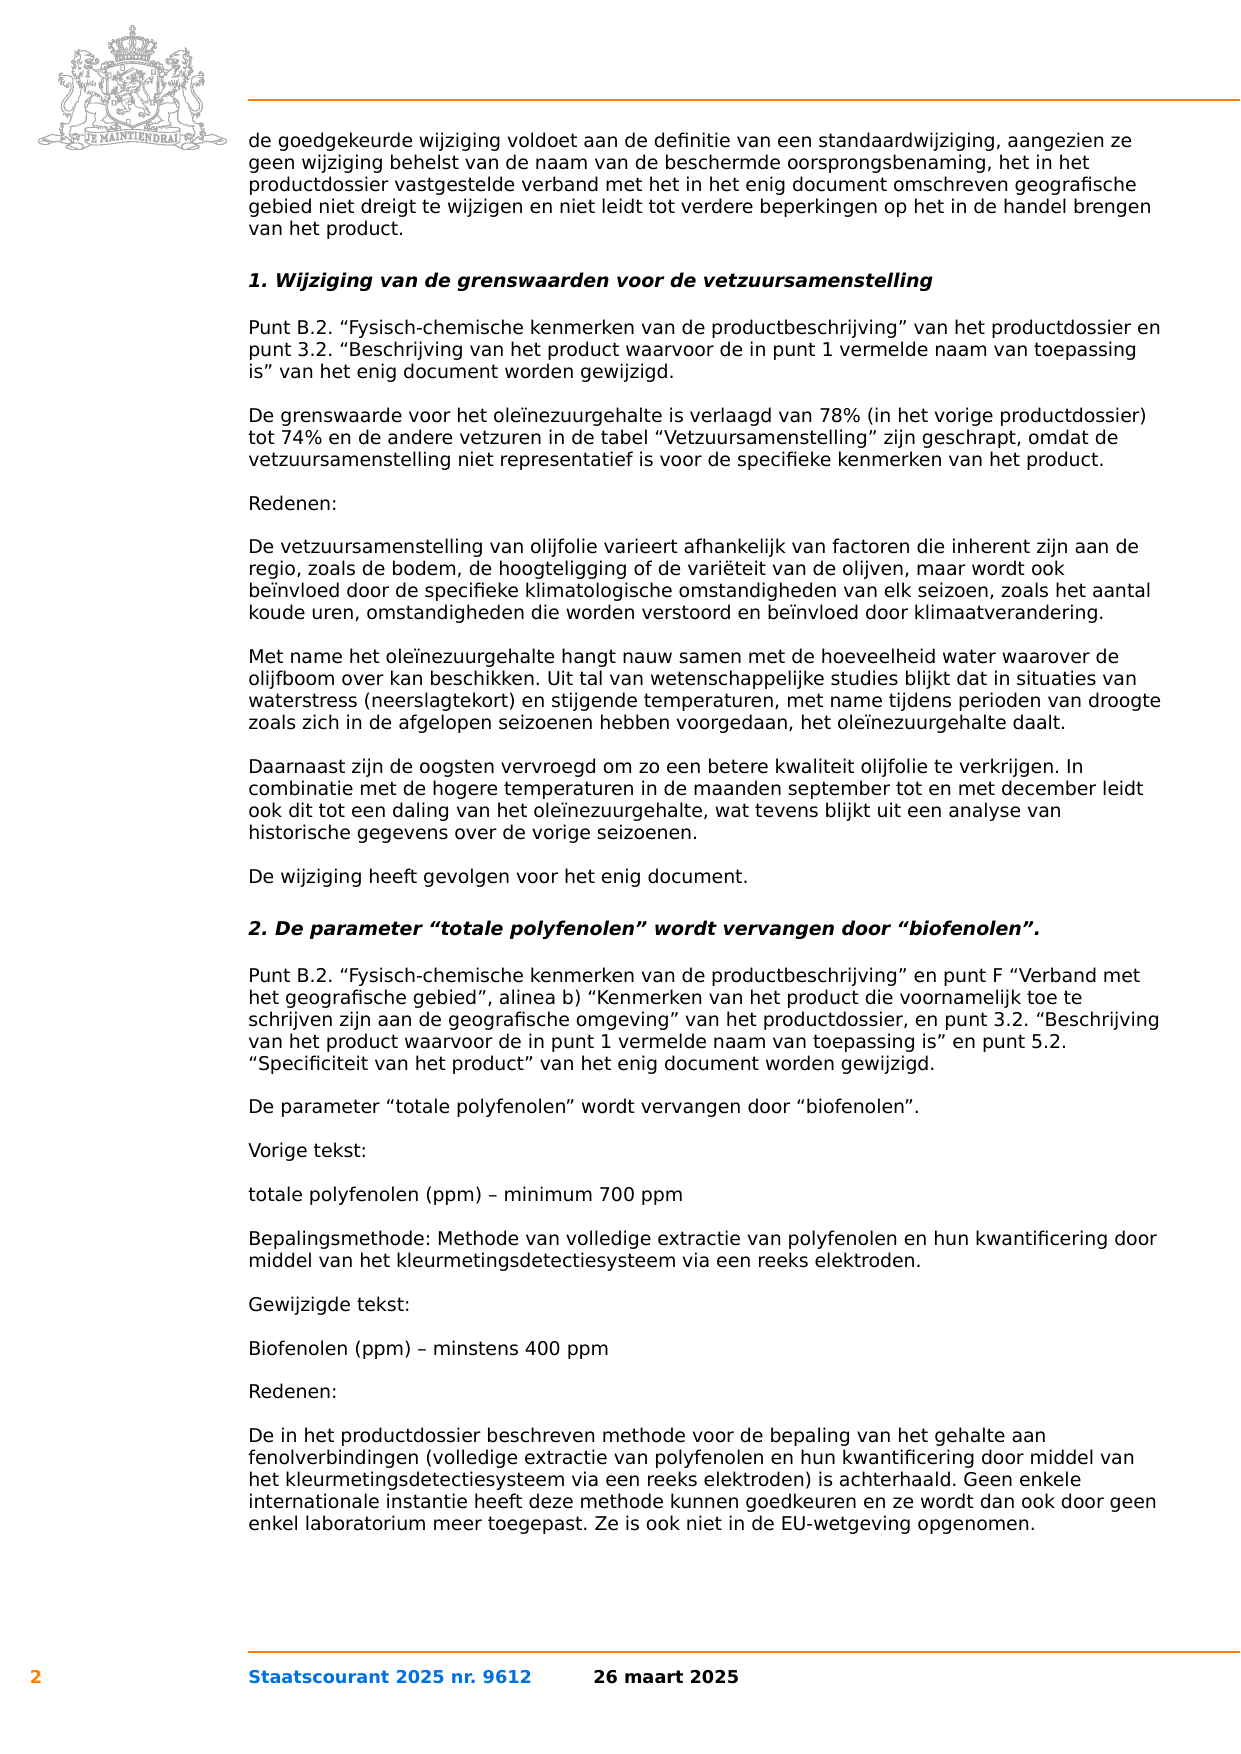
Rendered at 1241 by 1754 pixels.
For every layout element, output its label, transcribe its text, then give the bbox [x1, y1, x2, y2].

text De in het productdossier beschreven methode voor de bepaling van het gehalte aan fenolverbindingen (volledige extractie van polyfenolen en hun kwantificering door middel van het kleurmetingsdetectiesysteem via een reeks elektroden) is achterhaald. Geen enkele internationale instantie heeft deze methode kunnen goedkeuren en ze wordt dan ook door geen enkel laboratorium meer toegepast. Ze is ook niet in de EU-wetgeving opgenomen. [248, 1425, 1163, 1535]
text Daarnaast zijn de oogsten vervroegd om zo een betere kwaliteit olijfolie te verkrijgen. In combinatie met de hogere temperaturen in de maanden september tot en met december leidt ook dit tot een daling van het oleïnezuurgehalte, wat tevens blijkt uit een analyse van historische gegevens over de vorige seizoenen. [248, 756, 1163, 844]
text De wijziging heeft gevolgen voor het enig document. [248, 866, 1163, 888]
text De grenswaarde voor het oleïnezuurgehalte is verlaagd van 78% (in het vorige productdossier) tot 74% en de andere vetzuren in de tabel “Vetzuursamenstelling” zijn geschrapt, omdat de vetzuursamenstelling niet representatief is voor de specifieke kenmerken van het product. [248, 404, 1163, 471]
text De vetzuursamenstelling van olijfolie varieert afhankelijk van factoren die inherent zijn aan de regio, zoals de bodem, de hoogteligging of de variëteit van de olijven, maar wordt ook beïnvloed door de specifieke klimatologische omstandigheden van elk seizoen, zoals het aantal koude uren, omstandigheden die worden verstoord en beïnvloed door klimaatverandering. [248, 536, 1163, 624]
picture [38, 25, 227, 150]
text totale polyfenolen (ppm) – minimum 700 ppm [248, 1184, 1163, 1206]
text Met name het oleïnezuurgehalte hangt nauw samen met de hoeveelheid water waarover de olijfboom over kan beschikken. Uit tal van wetenschappelijke studies blijkt dat in situaties van waterstress (neerslagtekort) en stijgende temperaturen, met name tijdens perioden van droogte zoals zich in de afgelopen seizoenen hebben voorgedaan, het oleïnezuurgehalte daalt. [248, 646, 1163, 734]
text Punt B.2. “Fysisch-chemische kenmerken van de productbeschrijving” van het productdossier en punt 3.2. “Beschrijving van het product waarvoor de in punt 1 vermelde naam van toepassing is” van het enig document worden gewijzigd. [248, 317, 1163, 383]
text Biofenolen (ppm) – minstens 400 ppm [248, 1338, 1163, 1359]
subtitle 1. Wijziging van de grenswaarden voor de vetzuursamenstelling [248, 270, 1163, 292]
text de goedgekeurde wijziging voldoet aan de definitie van een standaardwijziging, aangezien ze geen wijziging behelst van de naam van de beschermde oorsprongsbenaming, het in het productdossier vastgestelde verband met het in het enig document omschreven geografische gebied niet dreigt te wijzigen en niet leidt tot verdere beperkingen op het in de handel brengen van het product. [248, 130, 1163, 240]
text Gewijzigde tekst: [248, 1294, 1163, 1316]
text Redenen: [248, 492, 1163, 514]
text Vorige tekst: [248, 1140, 1163, 1162]
text Redenen: [248, 1381, 1163, 1403]
text Bepalingsmethode: Methode van volledige extractie van polyfenolen en hun kwantificering door middel van het kleurmetingsdetectiesysteem via een reeks elektroden. [248, 1228, 1163, 1272]
text De parameter “totale polyfenolen” wordt vervangen door “biofenolen”. [248, 1096, 1163, 1118]
subtitle 2. De parameter “totale polyfenolen” wordt vervangen door “biofenolen”. [248, 918, 1163, 939]
text Punt B.2. “Fysisch-chemische kenmerken van de productbeschrijving” en punt F “Verband met het geografische gebied”, alinea b) “Kenmerken van het product die voornamelijk toe te schrijven zijn aan de geografische omgeving” van het productdossier, en punt 3.2. “Beschrijving van het product waarvoor de in punt 1 vermelde naam van toepassing is” en punt 5.2. “Specificiteit van het product” van het enig document worden gewijzigd. [248, 964, 1163, 1074]
